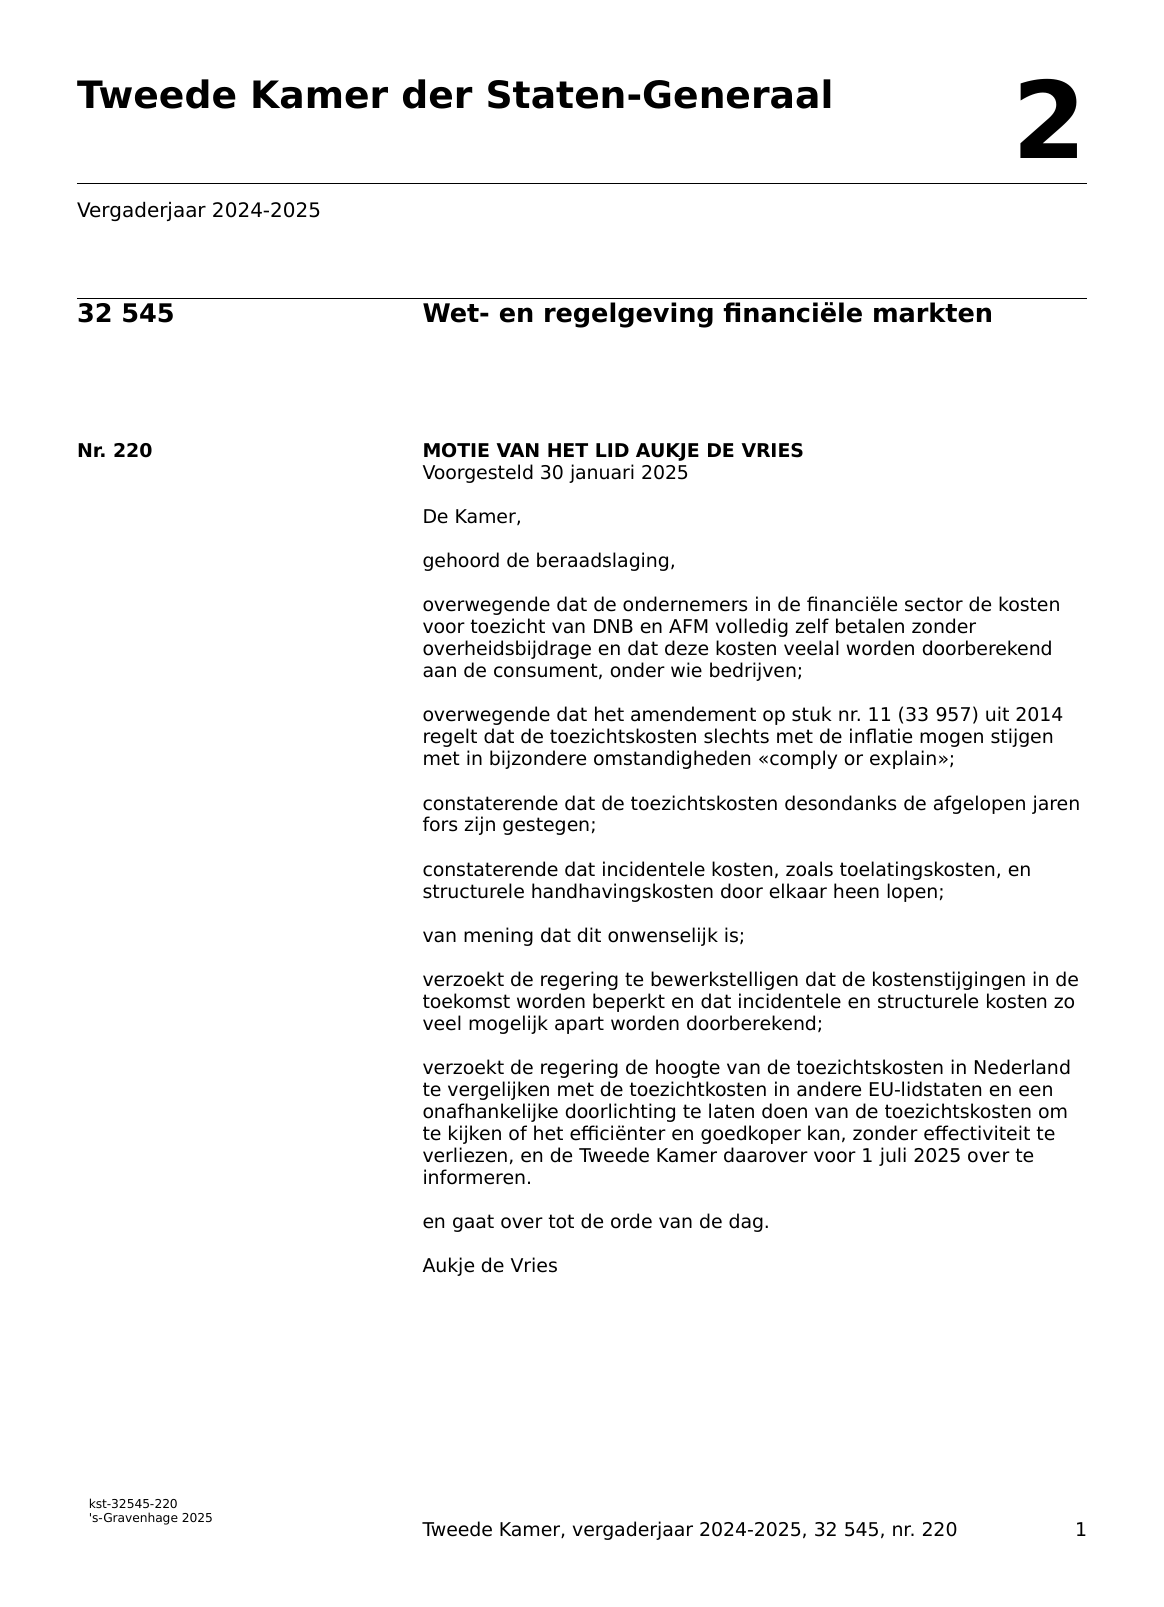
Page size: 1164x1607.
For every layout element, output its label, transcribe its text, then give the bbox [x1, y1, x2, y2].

text verzoekt de regering te bewerkstelligen dat de kostenstijgingen in de toekomst worden beperkt en dat incidentele en structurele kosten zo veel mogelijk apart worden doorberekend; [422, 969, 1087, 1035]
text De Kamer, [422, 506, 1087, 528]
text overwegende dat het amendement op stuk nr. 11 (33 957) uit 2014 regelt dat de toezichtskosten slechts met de inflatie mogen stijgen met in bijzondere omstandigheden «comply or explain»; [422, 704, 1087, 770]
text overwegende dat de ondernemers in de financiële sector de kosten voor toezicht van DNB en AFM volledig zelf betalen zonder overheidsbijdrage en dat deze kosten veelal worden doorberekend aan de consument, onder wie bedrijven; [422, 594, 1087, 682]
text gehoord de beraadslaging, [422, 550, 1087, 572]
text van mening dat dit onwenselijk is; [422, 925, 1087, 947]
text en gaat over tot de orde van de dag. [422, 1211, 1087, 1233]
subtitle Nr. 220 MOTIE VAN HET LID AUKJE DE VRIES [77, 440, 1087, 462]
text kst-32545-220 [88, 1497, 323, 1511]
text verzoekt de regering de hoogte van de toezichtskosten in Nederland te vergelijken met de toezichtkosten in andere EU-lidstaten en een onafhankelijke doorlichting te laten doen van de toezichtskosten om te kijken of het efficiënter en goedkoper kan, zonder effectiviteit te verliezen, en de Tweede Kamer daarover voor 1 juli 2025 over te informeren. [422, 1057, 1087, 1189]
text 's-Gravenhage 2025 [88, 1511, 323, 1525]
table_header 2 [886, 59, 1087, 183]
table_header Tweede Kamer der Staten-Generaal [77, 59, 886, 183]
text Voorgesteld 30 januari 2025 [422, 462, 1087, 484]
text constaterende dat de toezichtskosten desondanks de afgelopen jaren fors zijn gestegen; [422, 792, 1087, 836]
text Aukje de Vries [422, 1255, 1087, 1277]
subtitle 32 545 Wet- en regelgeving financiële markten [77, 299, 1087, 329]
text constaterende dat incidentele kosten, zoals toelatingskosten, en structurele handhavingskosten door elkaar heen lopen; [422, 858, 1087, 902]
table_cell Vergaderjaar 2024-2025 [77, 184, 1087, 298]
